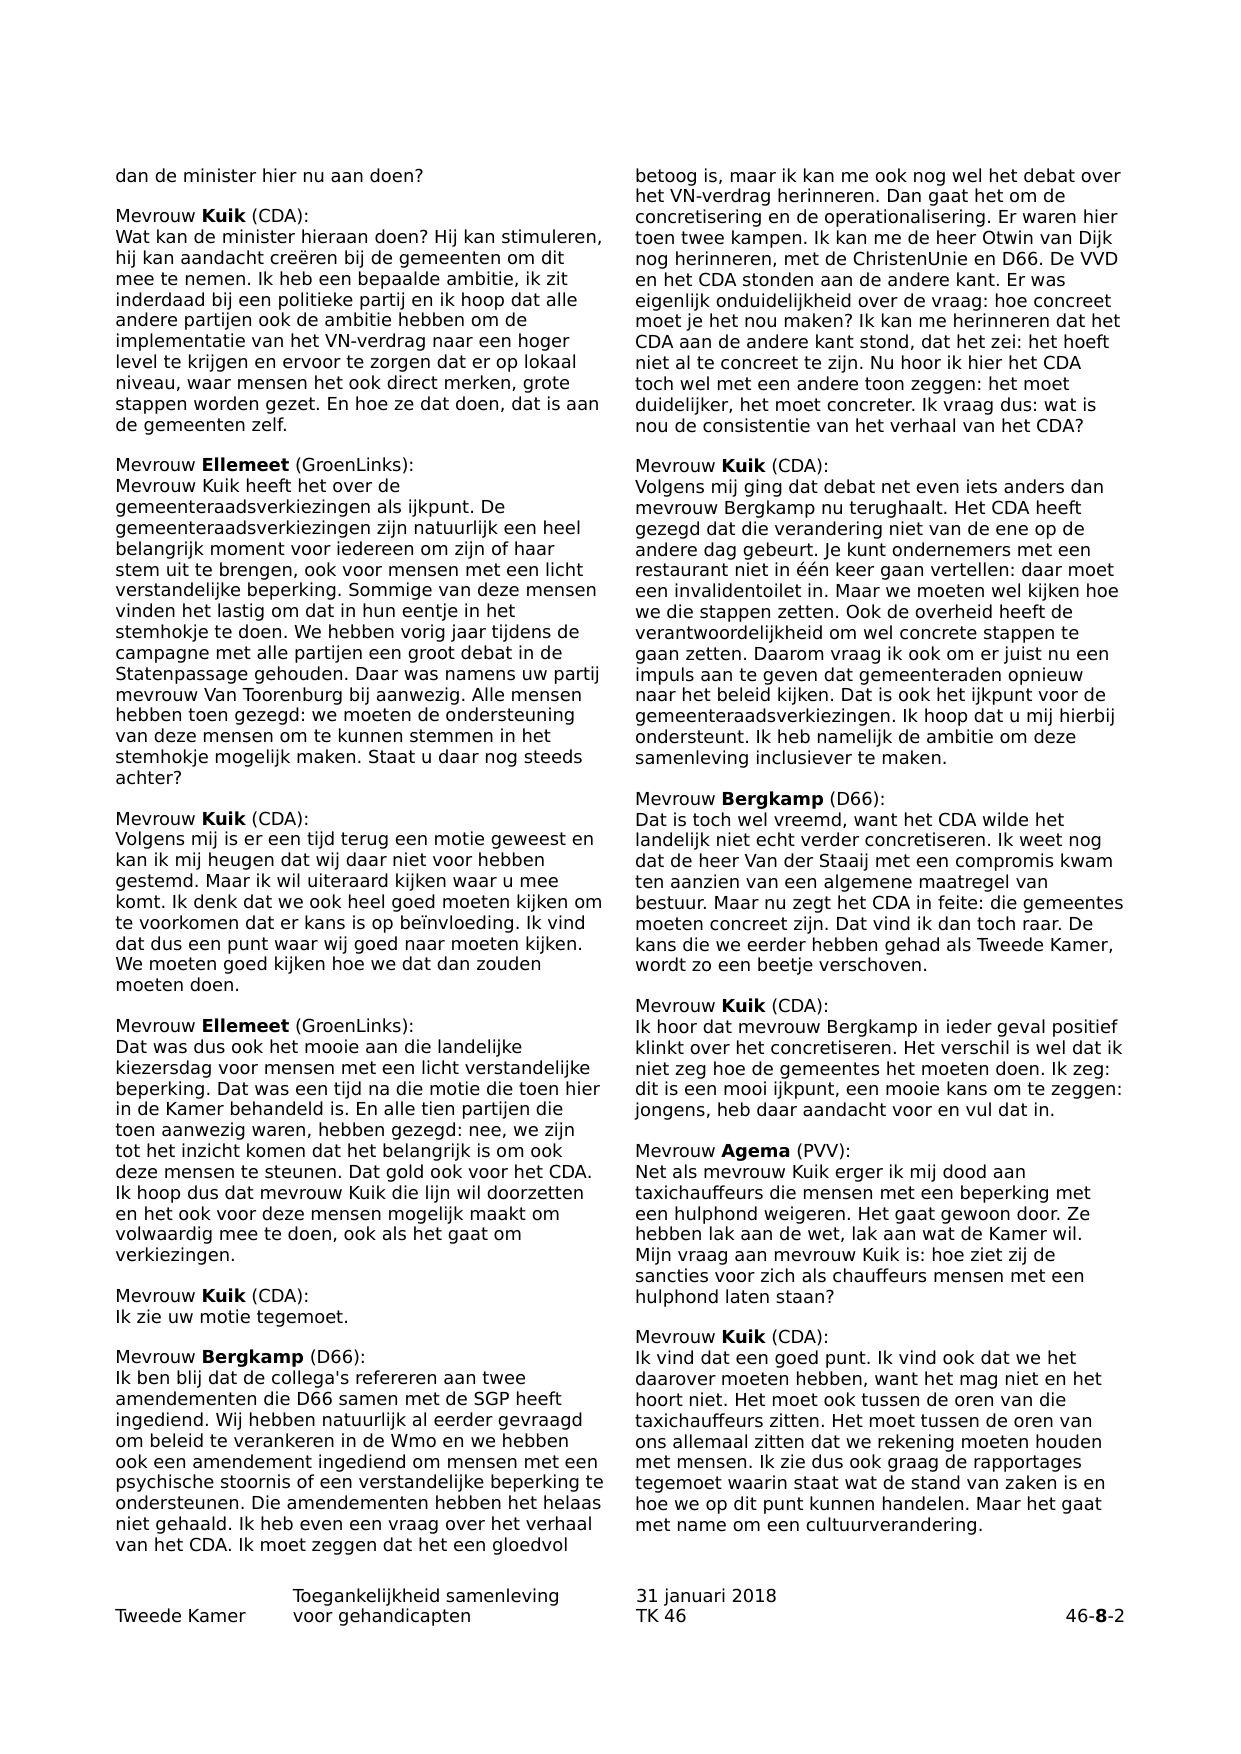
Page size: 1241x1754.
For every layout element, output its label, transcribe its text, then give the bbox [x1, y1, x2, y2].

text Ik zie uw motie tegemoet. [115, 1306, 605, 1327]
text Mevrouw Kuik (CDA): [115, 808, 605, 829]
text Ik ben blij dat de collega's refereren aan twee amendementen die D66 samen met de SGP heeft ingediend. Wij hebben natuurlijk al eerder gevraagd om beleid te verankeren in de Wmo en we hebben ook een amendement ingediend om mensen met een psychische stoornis of een verstandelijke beperking te ondersteunen. Die amendementen hebben het helaas niet gehaald. Ik heb even een vraag over het verhaal van het CDA. Ik moet zeggen dat het een gloedvol [115, 1368, 605, 1556]
text Ik vind dat een goed punt. Ik vind ook dat we het daarover moeten hebben, want het mag niet en het hoort niet. Het moet ook tussen de oren van die taxichauffeurs zitten. Het moet tussen de oren van ons allemaal zitten dat we rekening moeten houden met mensen. Ik zie dus ook graag de rapportages tegemoet waarin staat wat de stand van zaken is en hoe we op dit punt kunnen handelen. Maar het gaat met name om een cultuurverandering. [635, 1348, 1125, 1536]
text Dat is toch wel vreemd, want het CDA wilde het landelijk niet echt verder concretiseren. Ik weet nog dat de heer Van der Staaij met een compromis kwam ten aanzien van een algemene maatregel van bestuur. Maar nu zegt het CDA in feite: die gemeentes moeten concreet zijn. Dat vind ik dan toch raar. De kans die we eerder hebben gehad als Tweede Kamer, wordt zo een beetje verschoven. [635, 809, 1125, 976]
text Mevrouw Kuik (CDA): [635, 996, 1125, 1017]
text Mevrouw Bergkamp (D66): [635, 788, 1125, 809]
text Mevrouw Agema (PVV): [635, 1141, 1125, 1162]
text Mevrouw Ellemeet (GroenLinks): [115, 455, 605, 476]
text dan de minister hier nu aan doen? [115, 165, 605, 186]
text Mevrouw Bergkamp (D66): [115, 1347, 605, 1368]
text Dat was dus ook het mooie aan die landelijke kiezersdag voor mensen met een licht verstandelijke beperking. Dat was een tijd na die motie die toen hier in de Kamer behandeld is. En alle tien partijen die toen aanwezig waren, hebben gezegd: nee, we zijn tot het inzicht komen dat het belangrijk is om ook deze mensen te steunen. Dat gold ook voor het CDA. Ik hoop dus dat mevrouw Kuik die lijn wil doorzetten en het ook voor deze mensen mogelijk maakt om volwaardig mee te doen, ook als het gaat om verkiezingen. [115, 1037, 605, 1266]
text Net als mevrouw Kuik erger ik mij dood aan taxichauffeurs die mensen met een beperking met een hulphond weigeren. Het gaat gewoon door. Ze hebben lak aan de wet, lak aan wat de Kamer wil. Mijn vraag aan mevrouw Kuik is: hoe ziet zij de sancties voor zich als chauffeurs mensen met een hulphond laten staan? [635, 1162, 1125, 1307]
text Mevrouw Kuik (CDA): [635, 1327, 1125, 1348]
text Volgens mij ging dat debat net even iets anders dan mevrouw Bergkamp nu terughaalt. Het CDA heeft gezegd dat die verandering niet van de ene op de andere dag gebeurt. Je kunt ondernemers met een restaurant niet in één keer gaan vertellen: daar moet een invalidentoilet in. Maar we moeten wel kijken hoe we die stappen zetten. Ook de overheid heeft de verantwoordelijkheid om wel concrete stappen te gaan zetten. Daarom vraag ik ook om er juist nu een impuls aan te geven dat gemeenteraden opnieuw naar het beleid kijken. Dat is ook het ijkpunt voor de gemeenteraadsverkiezingen. Ik hoop dat u mij hierbij ondersteunt. Ik heb namelijk de ambitie om deze samenleving inclusiever te maken. [635, 477, 1125, 768]
text Volgens mij is er een tijd terug een motie geweest en kan ik mij heugen dat wij daar niet voor hebben gestemd. Maar ik wil uiteraard kijken waar u mee komt. Ik denk dat we ook heel goed moeten kijken om te voorkomen dat er kans is op beïnvloeding. Ik vind dat dus een punt waar wij goed naar moeten kijken. We moeten goed kijken hoe we dat dan zouden moeten doen. [115, 829, 605, 996]
text Mevrouw Ellemeet (GroenLinks): [115, 1016, 605, 1037]
text Ik hoor dat mevrouw Bergkamp in ieder geval positief klinkt over het concretiseren. Het verschil is wel dat ik niet zeg hoe de gemeentes het moeten doen. Ik zeg: dit is een mooi ijkpunt, een mooie kans om te zeggen: jongens, heb daar aandacht voor en vul dat in. [635, 1017, 1125, 1121]
text Mevrouw Kuik heeft het over de gemeenteraadsverkiezingen als ijkpunt. De gemeenteraadsverkiezingen zijn natuurlijk een heel belangrijk moment voor iedereen om zijn of haar stem uit te brengen, ook voor mensen met een licht verstandelijke beperking. Sommige van deze mensen vinden het lastig om dat in hun eentje in het stemhokje te doen. We hebben vorig jaar tijdens de campagne met alle partijen een groot debat in de Statenpassage gehouden. Daar was namens uw partij mevrouw Van Toorenburg bij aanwezig. Alle mensen hebben toen gezegd: we moeten de ondersteuning van deze mensen om te kunnen stemmen in het stemhokje mogelijk maken. Staat u daar nog steeds achter? [115, 476, 605, 788]
text Wat kan de minister hieraan doen? Hij kan stimuleren, hij kan aandacht creëren bij de gemeenten om dit mee te nemen. Ik heb een bepaalde ambitie, ik zit inderdaad bij een politieke partij en ik hoop dat alle andere partijen ook de ambitie hebben om de implementatie van het VN-verdrag naar een hoger level te krijgen en ervoor te zorgen dat er op lokaal niveau, waar mensen het ook direct merken, grote stappen worden gezet. En hoe ze dat doen, dat is aan de gemeenten zelf. [115, 227, 605, 435]
text Mevrouw Kuik (CDA): [115, 1286, 605, 1306]
text Mevrouw Kuik (CDA): [115, 206, 605, 227]
text Mevrouw Kuik (CDA): [635, 456, 1125, 477]
text betoog is, maar ik kan me ook nog wel het debat over het VN-verdrag herinneren. Dan gaat het om de concretisering en de operationalisering. Er waren hier toen twee kampen. Ik kan me de heer Otwin van Dijk nog herinneren, met de ChristenUnie en D66. De VVD en het CDA stonden aan de andere kant. Er was eigenlijk onduidelijkheid over de vraag: hoe concreet moet je het nou maken? Ik kan me herinneren dat het CDA aan de andere kant stond, dat het zei: het hoeft niet al te concreet te zijn. Nu hoor ik hier het CDA toch wel met een andere toon zeggen: het moet duidelijker, het moet concreter. Ik vraag dus: wat is nou de consistentie van het verhaal van het CDA? [635, 165, 1125, 436]
